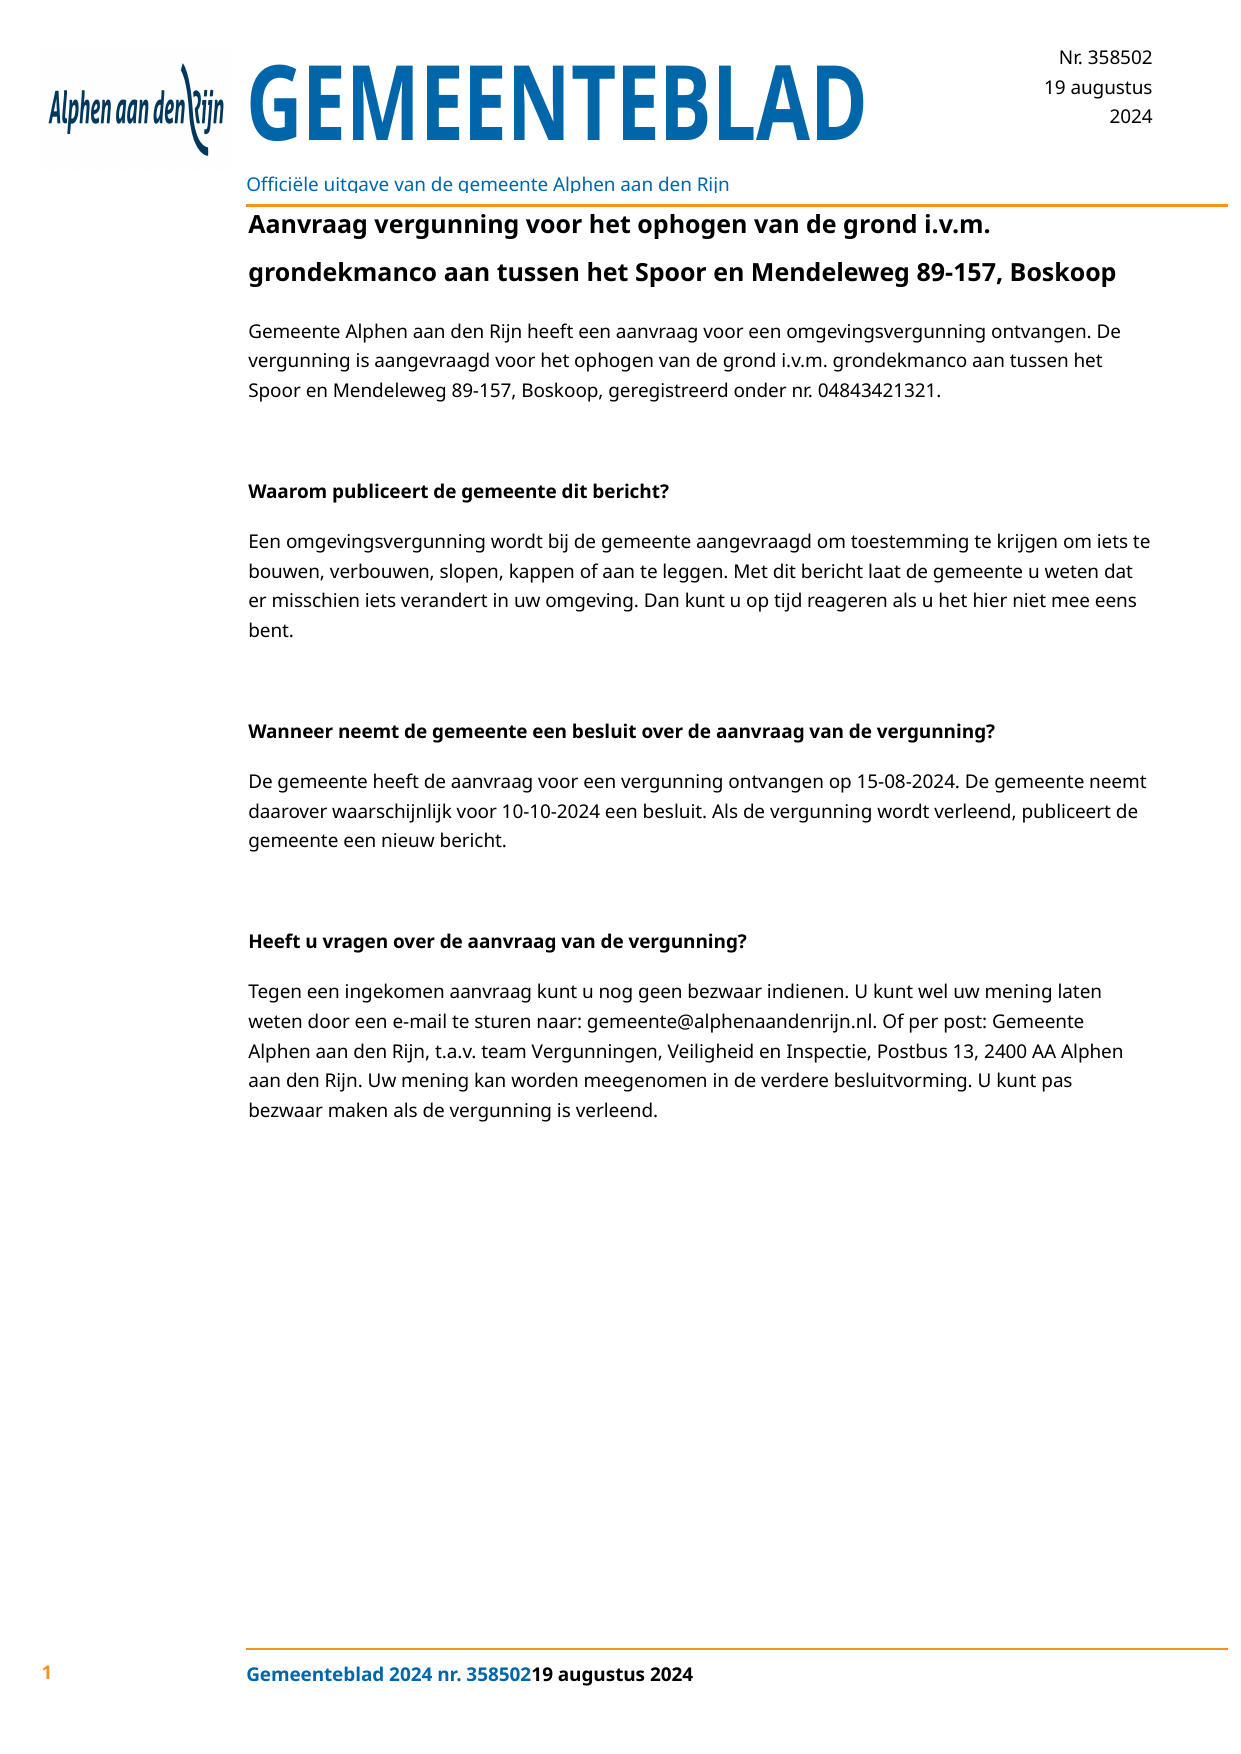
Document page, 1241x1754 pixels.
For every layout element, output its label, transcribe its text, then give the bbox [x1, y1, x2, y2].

text De gemeente heeft de aanvraag voor een vergunning ontvangen op 15-08-2024. De gemeente neemt daarover waarschijnlijk voor 10-10-2024 een besluit. Als de vergunning wordt verleend, publiceert de gemeente een nieuw bericht. [248, 768, 1152, 853]
text Heeft u vragen over de aanvraag van de vergunning? [248, 928, 1152, 954]
text Gemeente Alphen aan den Rijn heeft een aanvraag voor een omgevingsvergunning ontvangen. De vergunning is aangevraagd voor het ophogen van de grond i.v.m. grondekmanco aan tussen het Spoor en Mendeleweg 89-157, Boskoop, geregistreerd onder nr. 04843421321. [248, 318, 1152, 403]
text Waarom publiceert de gemeente dit bericht? [248, 478, 1152, 504]
picture [41, 47, 231, 172]
text Een omgevingsvergunning wordt bij de gemeente aangevraagd om toestemming te krijgen om iets te bouwen, verbouwen, slopen, kappen of aan te leggen. Met dit bericht laat de gemeente u weten dat er misschien iets verandert in uw omgeving. Dan kunt u op tijd reageren als u het hier niet mee eens bent. [248, 528, 1152, 643]
text Wanneer neemt de gemeente een besluit over de aanvraag van de vergunning? [248, 718, 1152, 744]
text Tegen een ingekomen aanvraag kunt u nog geen bezwaar indienen. U kunt wel uw mening laten weten door een e-mail te sturen naar: gemeente@alphenaandenrijn.nl. Of per post: Gemeente Alphen aan den Rijn, t.a.v. team Vergunningen, Veiligheid en Inspectie, Postbus 13, 2400 AA Alphen aan den Rijn. Uw mening kan worden meegenomen in de verdere besluitvorming. U kunt pas bezwaar maken als de vergunning is verleend. [248, 979, 1152, 1123]
text Aanvraag vergunning voor het ophogen van de grond i.v.m. grondekmanco aan tussen het Spoor en Mendeleweg 89-157, Boskoop [248, 207, 1152, 288]
